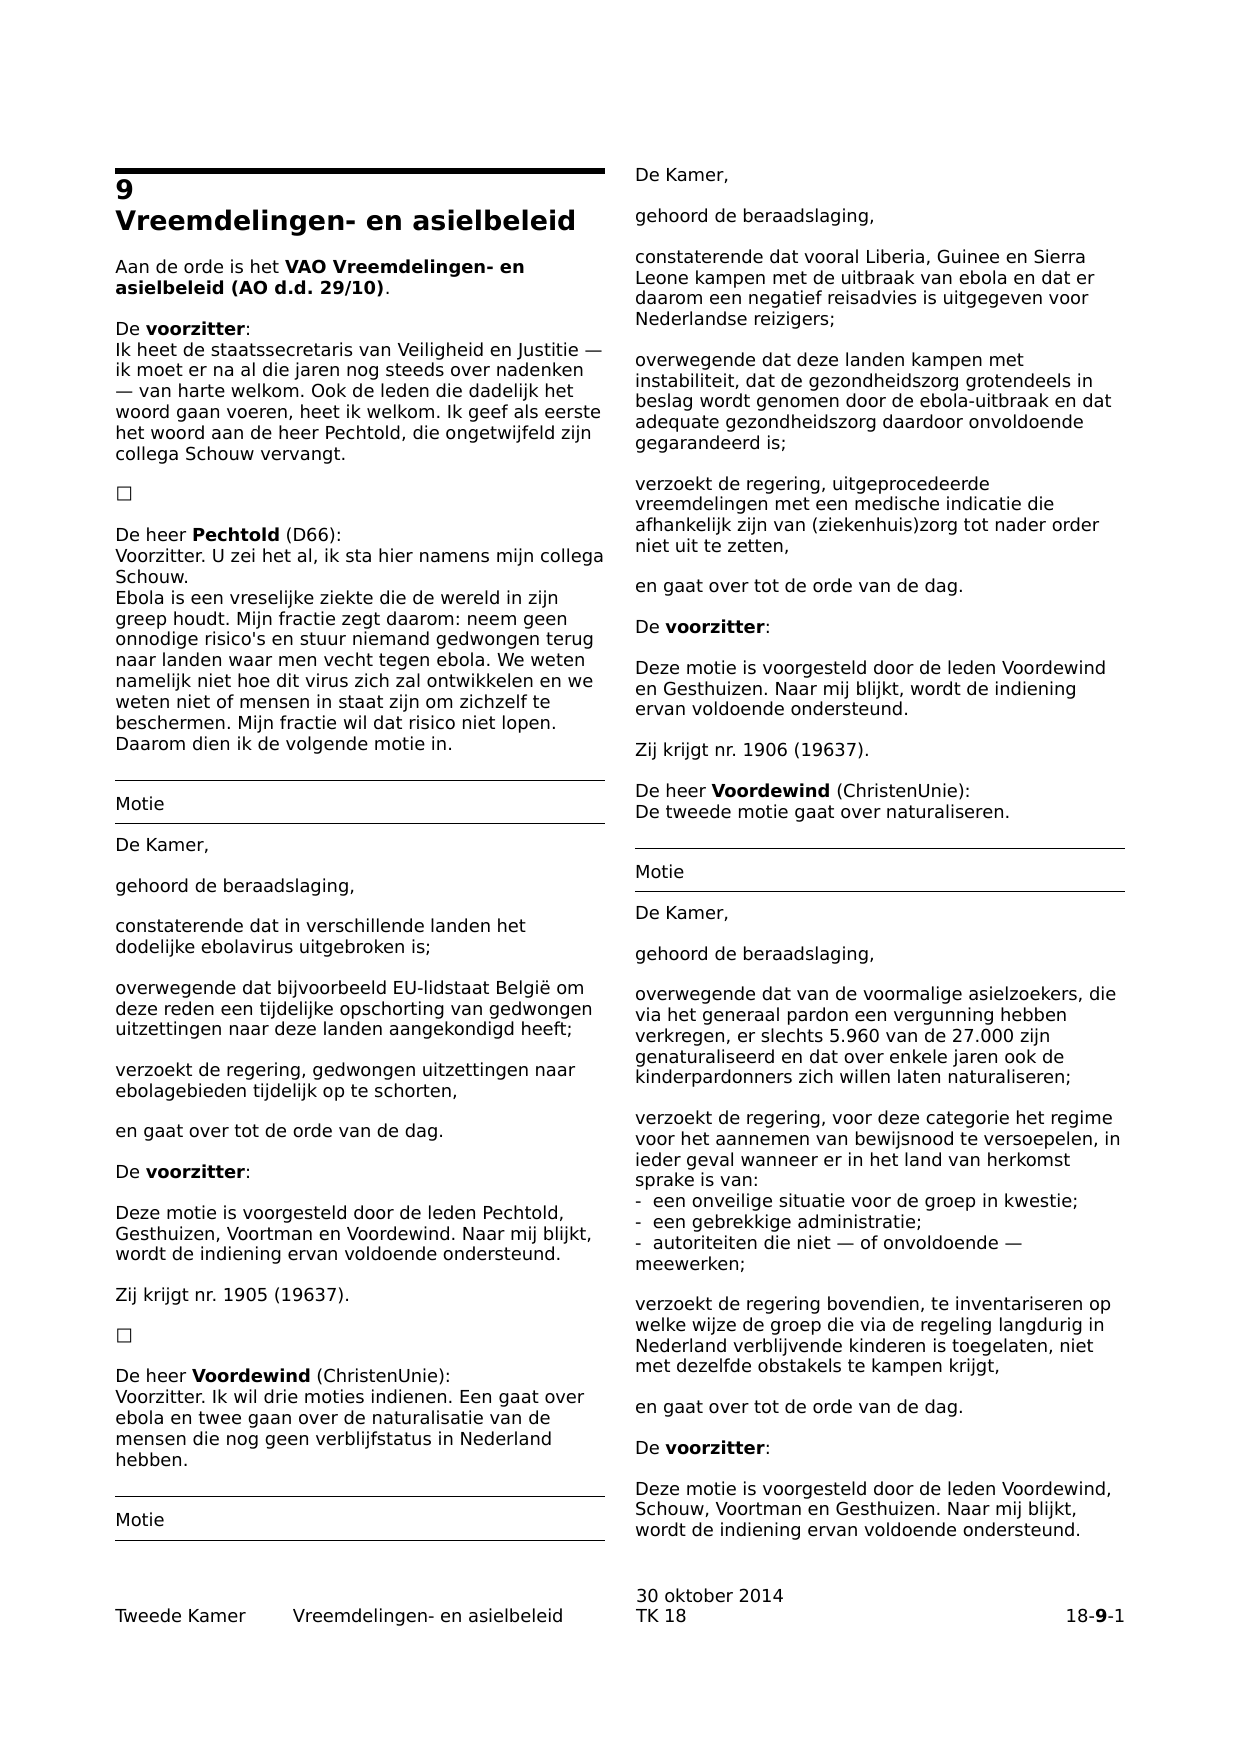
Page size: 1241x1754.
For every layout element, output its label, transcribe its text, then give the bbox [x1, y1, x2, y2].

text Deze motie is voorgesteld door de leden Voordewind, Schouw, Voortman en Gesthuizen. Naar mij blijkt, wordt de indiening ervan voldoende ondersteund. [635, 1478, 1125, 1541]
text Motie [115, 794, 605, 815]
text en gaat over tot de orde van de dag. [635, 1397, 1125, 1418]
text overwegende dat deze landen kampen met instabiliteit, dat de gezondheidszorg grotendeels in beslag wordt genomen door de ebola-uitbraak en dat adequate gezondheidszorg daardoor onvoldoende gegarandeerd is; [635, 350, 1125, 453]
text Deze motie is voorgesteld door de leden Pechtold, Gesthuizen, Voortman en Voordewind. Naar mij blijkt, wordt de indiening ervan voldoende ondersteund. [115, 1203, 605, 1265]
text Aan de orde is het VAO Vreemdelingen- en asielbeleid (AO d.d. 29/10). [115, 257, 605, 298]
text Voorzitter. Ik wil drie moties indienen. Een gaat over ebola en twee gaan over de naturalisatie van de mensen die nog geen verblijfstatus in Nederland hebben. [115, 1387, 605, 1470]
text De voorzitter: [635, 1438, 1125, 1458]
text Motie [635, 862, 1125, 883]
text en gaat over tot de orde van de dag. [115, 1121, 605, 1142]
text Deze motie is voorgesteld door de leden Voordewind en Gesthuizen. Naar mij blijkt, wordt de indiening ervan voldoende ondersteund. [635, 658, 1125, 720]
text gehoord de beraadslaging, [635, 943, 1125, 964]
text Voorzitter. U zei het al, ik sta hier namens mijn collega Schouw. [115, 546, 605, 587]
text De tweede motie gaat over naturaliseren. [635, 801, 1125, 822]
text De heer Voordewind (ChristenUnie): [635, 781, 1125, 801]
text verzoekt de regering bovendien, te inventariseren op welke wijze de groep die via de regeling langdurig in Nederland verblijvende kinderen is toegelaten, niet met dezelfde obstakels te kampen krijgt, [635, 1294, 1125, 1377]
list autoriteiten die niet — of onvoldoende — meewerken; [635, 1232, 1125, 1274]
text Ebola is een vreselijke ziekte die de wereld in zijn greep houdt. Mijn fractie zegt daarom: neem geen onnodige risico's en stuur niemand gedwongen terug naar landen waar men vecht tegen ebola. We weten namelijk niet hoe dit virus zich zal ontwikkelen en we weten niet of mensen in staat zijn om zichzelf te beschermen. Mijn fractie wil dat risico niet lopen. Daarom dien ik de volgende motie in. [115, 587, 605, 754]
text en gaat over tot de orde van de dag. [635, 576, 1125, 597]
text Ik heet de staatssecretaris van Veiligheid en Justitie — ik moet er na al die jaren nog steeds over nadenken — van harte welkom. Ook de leden die dadelijk het woord gaan voeren, heet ik welkom. Ik geef als eerste het woord aan de heer Pechtold, die ongetwijfeld zijn collega Schouw vervangt. [115, 339, 605, 464]
text overwegende dat bijvoorbeeld EU-lidstaat België om deze reden een tijdelijke opschorting van gedwongen uitzettingen naar deze landen aangekondigd heeft; [115, 978, 605, 1040]
text De heer Pechtold (D66): [115, 525, 605, 546]
text De voorzitter: [115, 1162, 605, 1183]
text De Kamer, [115, 835, 605, 855]
text constaterende dat vooral Liberia, Guinee en Sierra Leone kampen met de uitbraak van ebola en dat er daarom een negatief reisadvies is uitgegeven voor Nederlandse reizigers; [635, 247, 1125, 330]
text Motie [115, 1510, 605, 1531]
list een onveilige situatie voor de groep in kwestie; [635, 1191, 1125, 1212]
title 9 Vreemdelingen- en asielbeleid [115, 174, 605, 237]
text constaterende dat in verschillende landen het dodelijke ebolavirus uitgebroken is; [115, 916, 605, 958]
text ⬜ [115, 1326, 605, 1346]
text verzoekt de regering, voor deze categorie het regime voor het aannemen van bewijsnood te versoepelen, in ieder geval wanneer er in het land van herkomst sprake is van: [635, 1108, 1125, 1191]
text De Kamer, [635, 903, 1125, 923]
text verzoekt de regering, gedwongen uitzettingen naar ebolagebieden tijdelijk op te schorten, [115, 1060, 605, 1101]
text Zij krijgt nr. 1905 (19637). [115, 1285, 605, 1306]
text overwegende dat van de voormalige asielzoekers, die via het generaal pardon een vergunning hebben verkregen, er slechts 5.960 van de 27.000 zijn genaturaliseerd en dat over enkele jaren ook de kinderpardonners zich willen laten naturaliseren; [635, 984, 1125, 1088]
text De voorzitter: [115, 318, 605, 339]
text verzoekt de regering, uitgeprocedeerde vreemdelingen met een medische indicatie die afhankelijk zijn van (ziekenhuis)zorg tot nader order niet uit te zetten, [635, 473, 1125, 556]
text gehoord de beraadslaging, [115, 875, 605, 896]
text gehoord de beraadslaging, [635, 206, 1125, 227]
text ⬜ [115, 484, 605, 505]
text De heer Voordewind (ChristenUnie): [115, 1366, 605, 1387]
list een gebrekkige administratie; [635, 1212, 1125, 1232]
text Zij krijgt nr. 1906 (19637). [635, 740, 1125, 761]
text De voorzitter: [635, 617, 1125, 638]
text De Kamer, [635, 165, 1125, 186]
